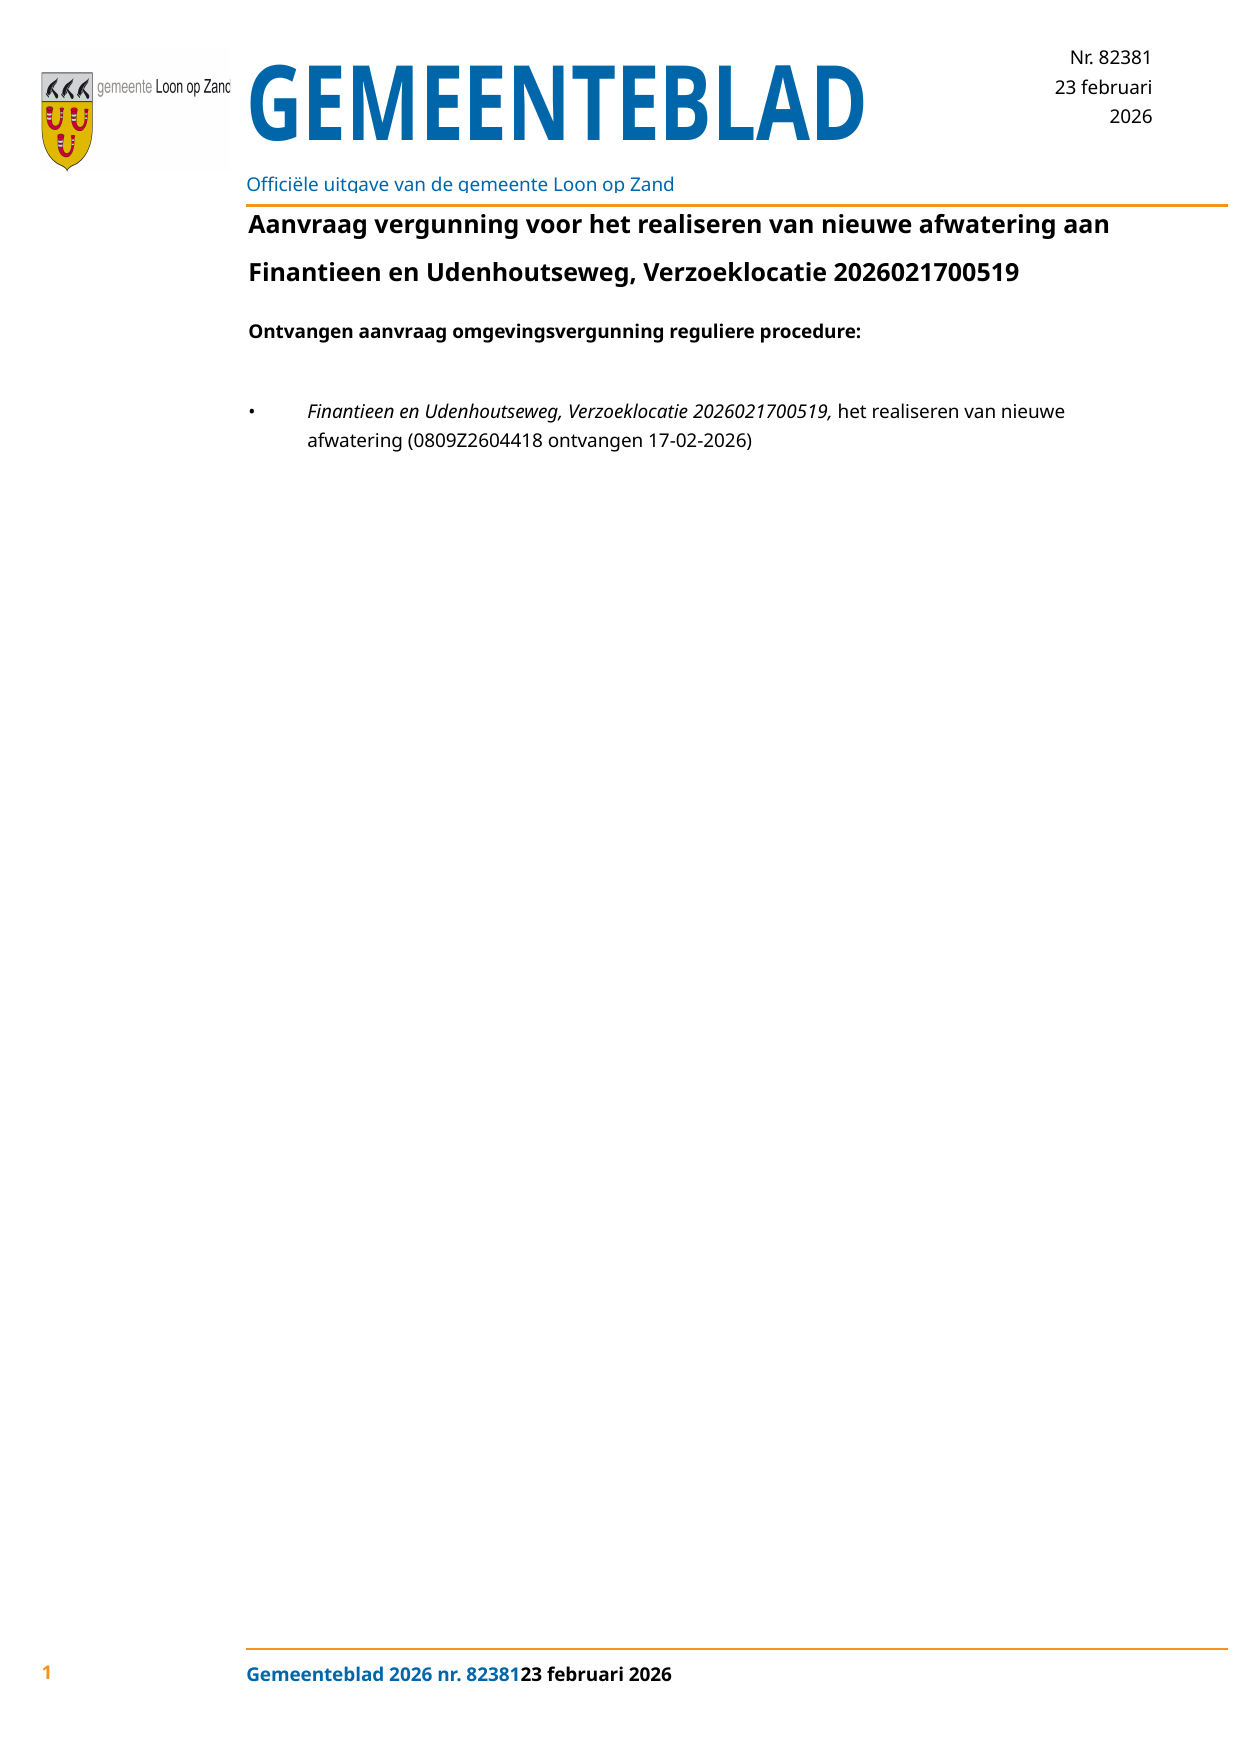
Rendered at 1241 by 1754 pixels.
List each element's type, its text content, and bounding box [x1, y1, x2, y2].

list Finantieen en Udenhoutseweg, Verzoeklocatie 2026021700519, het realiseren van nieuwe afwatering (0809Z2604418 ontvangen 17-02-2026) [248, 398, 1152, 453]
picture [41, 47, 231, 172]
text Aanvraag vergunning voor het realiseren van nieuwe afwatering aan Finantieen en Udenhoutseweg, Verzoeklocatie 2026021700519 [248, 207, 1152, 288]
text Ontvangen aanvraag omgevingsvergunning reguliere procedure: [248, 318, 1152, 344]
